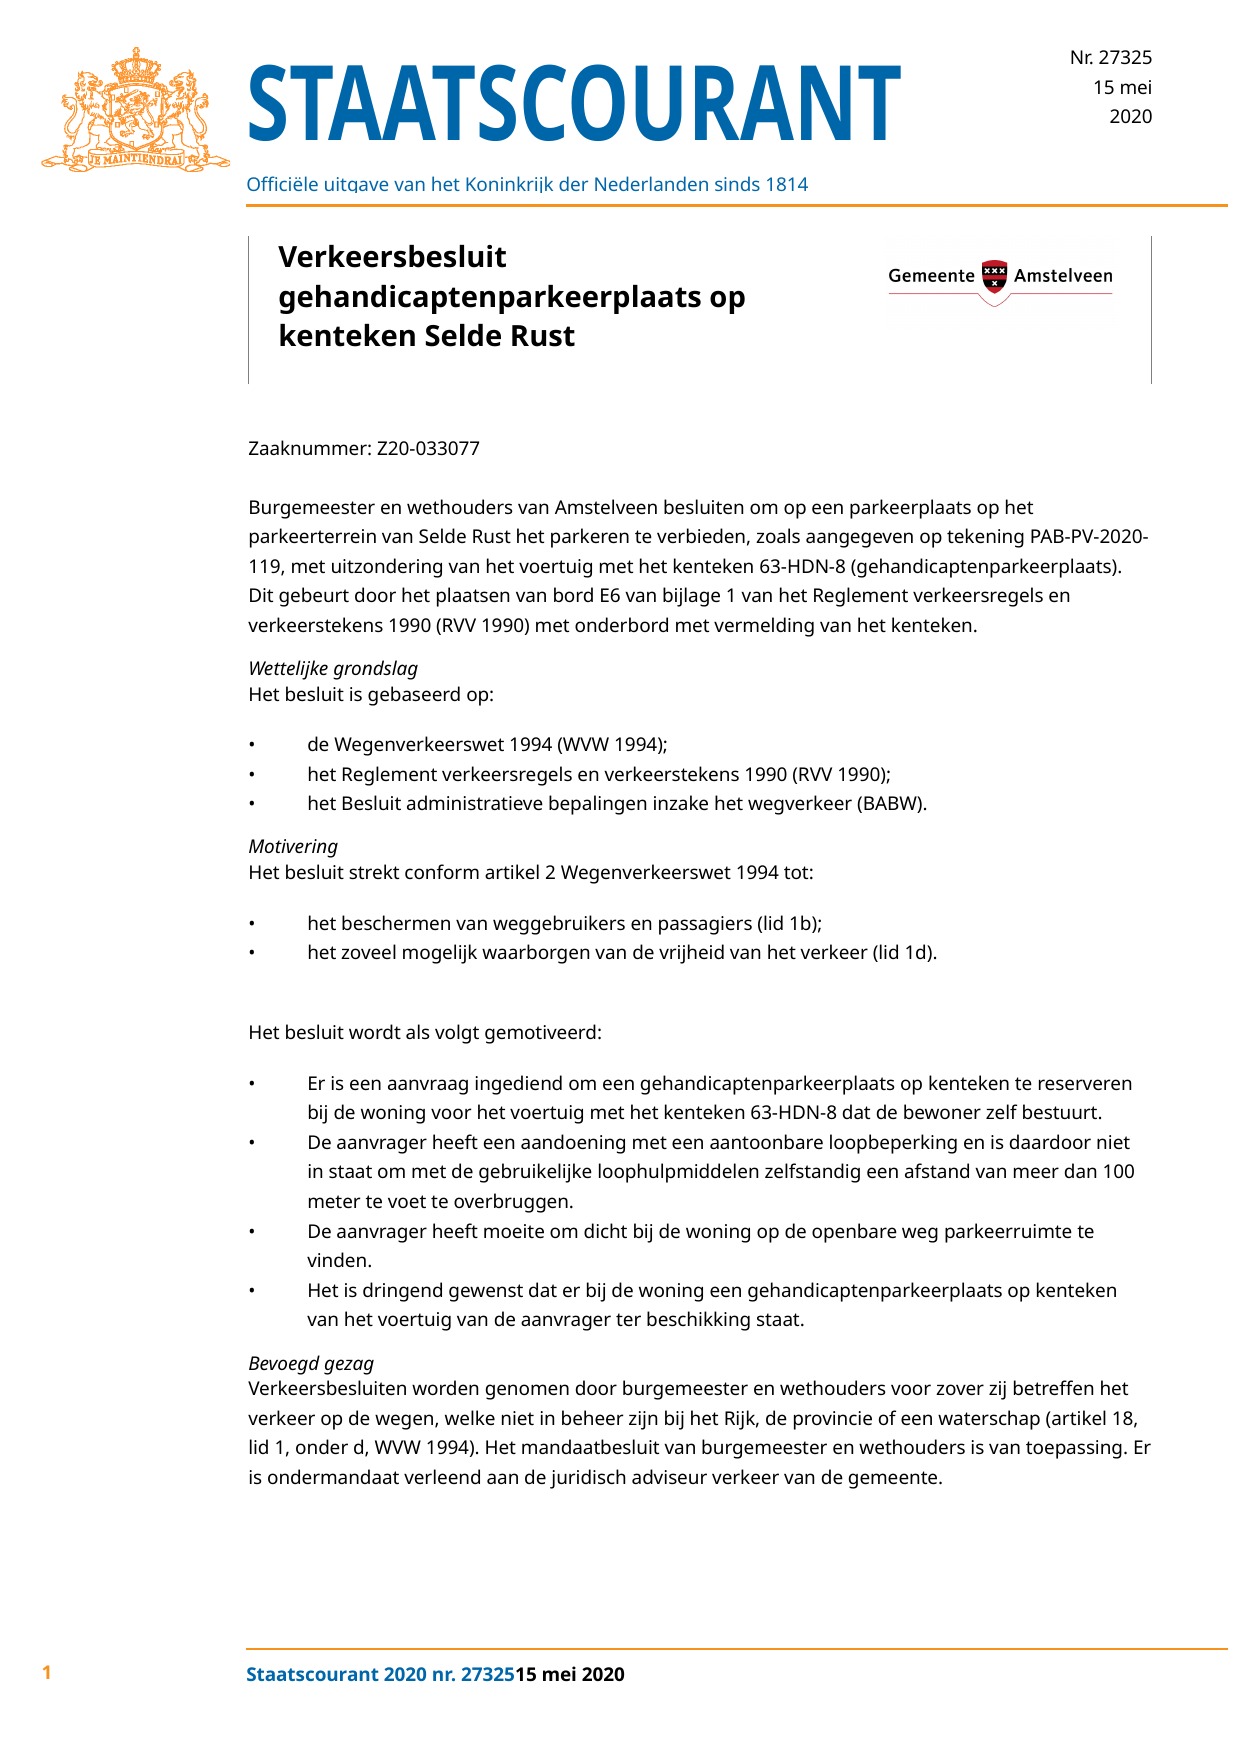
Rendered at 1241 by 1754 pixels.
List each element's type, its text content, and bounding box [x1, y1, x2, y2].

list Er is een aanvraag ingediend om een gehandicaptenparkeerplaats op kenteken te reserveren bij de woning voor het voertuig met het kenteken 63-HDN-8 dat de bewoner zelf bestuurt. [248, 1070, 1152, 1125]
list het zoveel mogelijk waarborgen van de vrijheid van het verkeer (lid 1d). [248, 939, 1152, 965]
picture [882, 236, 1119, 331]
list het Reglement verkeersregels en verkeerstekens 1990 (RVV 1990); [248, 761, 1152, 787]
text Dit gebeurt door het plaatsen van bord E6 van bijlage 1 van het Reglement verkeersregels en verkeerstekens 1990 (RVV 1990) met onderbord met vermelding van het kenteken. [248, 583, 1152, 638]
text Bevoegd gezag [248, 1350, 1152, 1375]
list het Besluit administratieve bepalingen inzake het wegverkeer (BABW). [248, 791, 1152, 816]
list De aanvrager heeft moeite om dicht bij de woning op de openbare weg parkeerruimte te vinden. [248, 1218, 1152, 1273]
list het beschermen van weggebruikers en passagiers (lid 1b); [248, 910, 1152, 936]
text Het besluit is gebaseerd op: [248, 681, 1152, 707]
table_header [850, 236, 1151, 384]
picture [41, 47, 231, 172]
text Motivering [248, 834, 1152, 859]
text Wettelijke grondslag [248, 655, 1152, 681]
text Verkeersbesluiten worden genomen door burgemeester en wethouders voor zover zij betreffen het verkeer op de wegen, welke niet in beheer zijn bij het Rijk, de provincie of een waterschap (artikel 18, lid 1, onder d, WVW 1994). Het mandaatbesluit van burgemeester en wethouders is van toepassing. Er is ondermandaat verleend aan de juridisch adviseur verkeer van de gemeente. [248, 1375, 1152, 1490]
text Burgemeester en wethouders van Amstelveen besluiten om op een parkeerplaats op het parkeerterrein van Selde Rust het parkeren te verbieden, zoals aangegeven op tekening PAB-PV-2020-119, met uitzondering van het voertuig met het kenteken 63-HDN-8 (gehandicaptenparkeerplaats). [248, 494, 1152, 579]
list de Wegenverkeerswet 1994 (WVW 1994); [248, 731, 1152, 757]
table_header Verkeersbesluit gehandicaptenparkeerplaats op kenteken Selde Rust [249, 236, 850, 384]
text Het besluit strekt conform artikel 2 Wegenverkeerswet 1994 tot: [248, 859, 1152, 885]
list Het is dringend gewenst dat er bij de woning een gehandicaptenparkeerplaats op kenteken van het voertuig van de aanvrager ter beschikking staat. [248, 1277, 1152, 1332]
list De aanvrager heeft een aandoening met een aantoonbare loopbeperking en is daardoor niet in staat om met de gebruikelijke loophulpmiddelen zelfstandig een afstand van meer dan 100 meter te voet te overbruggen. [248, 1129, 1152, 1214]
text Het besluit wordt als volgt gemotiveerd: [248, 1019, 1152, 1045]
text Zaaknummer: Z20-033077 [248, 435, 1152, 460]
